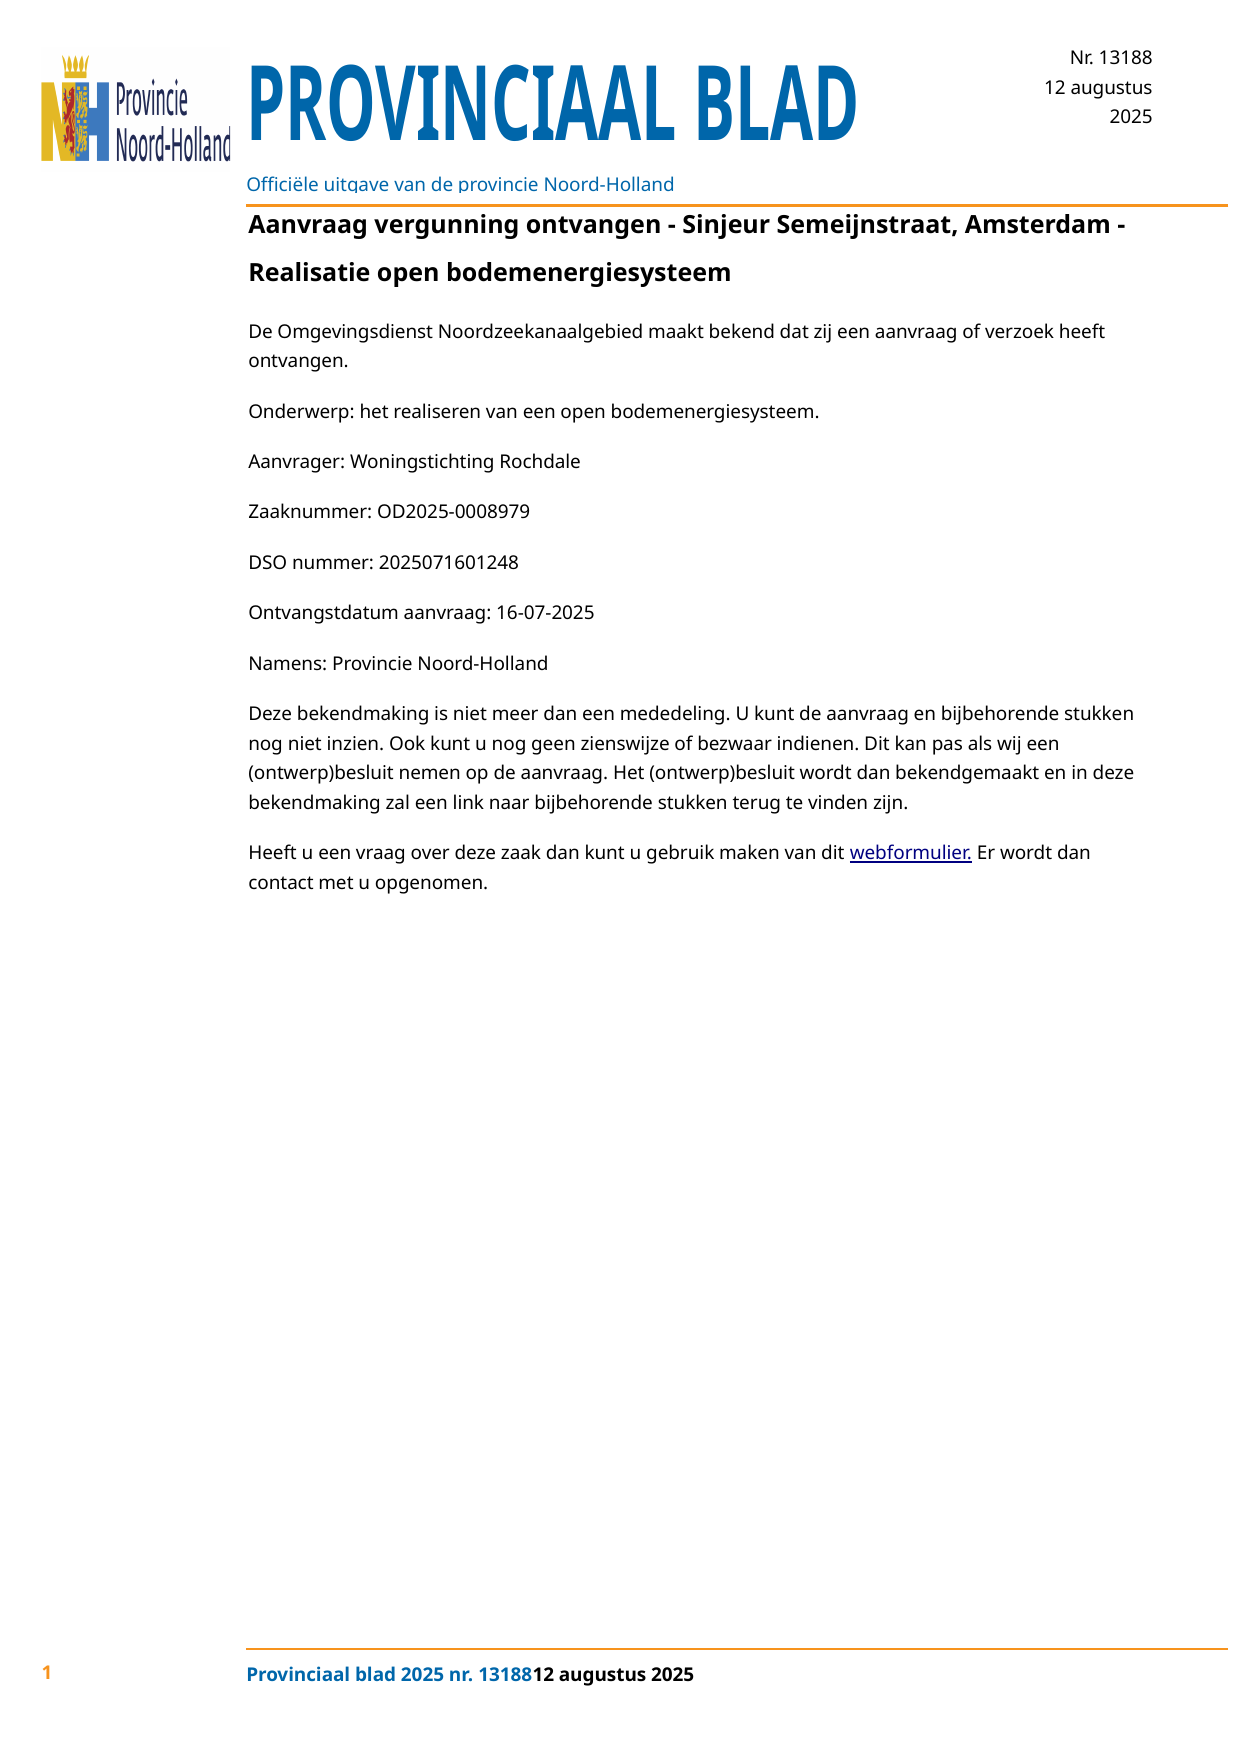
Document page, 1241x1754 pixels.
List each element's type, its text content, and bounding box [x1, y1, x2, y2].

text De Omgevingsdienst Noordzeekanaalgebied maakt bekend dat zij een aanvraag of verzoek heeft ontvangen. [248, 318, 1152, 373]
text Heeft u een vraag over deze zaak dan kunt u gebruik maken van dit webformulier. Er wordt dan contact met u opgenomen. [248, 839, 1152, 895]
text Aanvraag vergunning ontvangen - Sinjeur Semeijnstraat, Amsterdam - Realisatie open bodemenergiesysteem [248, 207, 1152, 288]
text Namens: Provincie Noord-Holland [248, 650, 1152, 676]
text Ontvangstdatum aanvraag: 16-07-2025 [248, 599, 1152, 625]
text Deze bekendmaking is niet meer dan een mededeling. U kunt de aanvraag en bijbehorende stukken nog niet inzien. Ook kunt u nog geen zienswijze of bezwaar indienen. Dit kan pas als wij een (ontwerp)besluit nemen op de aanvraag. Het (ontwerp)besluit wordt dan bekendgemaakt en in deze bekendmaking zal een link naar bijbehorende stukken terug te vinden zijn. [248, 700, 1152, 815]
picture [41, 47, 231, 172]
text Zaaknummer: OD2025-0008979 [248, 499, 1152, 524]
text DSO nummer: 2025071601248 [248, 549, 1152, 575]
text Aanvrager: Woningstichting Rochdale [248, 448, 1152, 474]
text Onderwerp: het realiseren van een open bodemenergiesysteem. [248, 398, 1152, 424]
